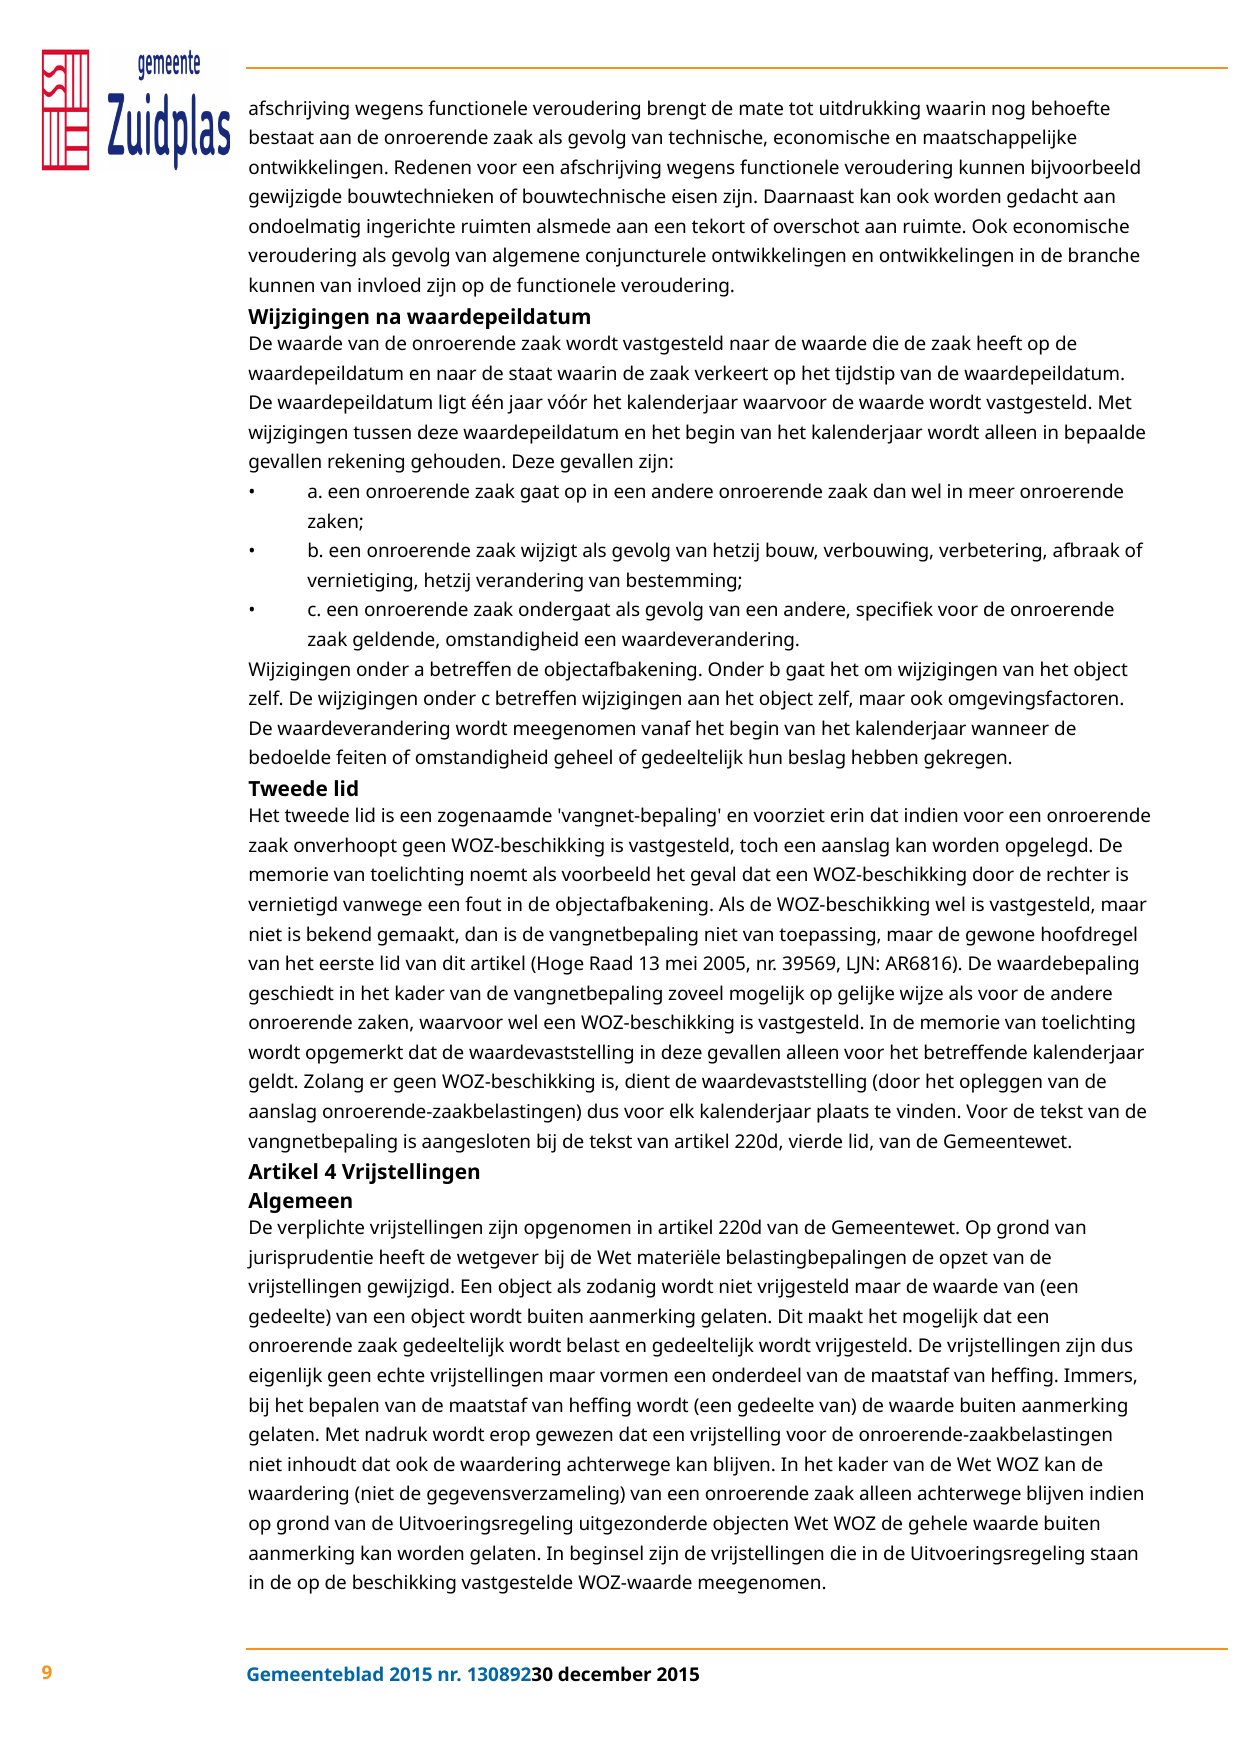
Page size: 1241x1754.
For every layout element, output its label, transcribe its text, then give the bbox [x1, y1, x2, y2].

list c. een onroerende zaak ondergaat als gevolg van een andere, specifiek voor de onroerende zaak geldende, omstandigheid een waardeverandering. [248, 597, 1152, 652]
text Het tweede lid is een zogenaamde 'vangnet-bepaling' en voorziet erin dat indien voor een onroerende zaak onverhoopt geen WOZ-beschikking is vastgesteld, toch een aanslag kan worden opgelegd. De memorie van toelichting noemt als voorbeeld het geval dat een WOZ-beschikking door de rechter is vernietigd vanwege een fout in de objectafbakening. Als de WOZ-beschikking wel is vastgesteld, maar niet is bekend gemaakt, dan is de vangnetbepaling niet van toepassing, maar de gewone hoofdregel van het eerste lid van dit artikel (Hoge Raad 13 mei 2005, nr. 39569, LJN: AR6816). De waardebepaling geschiedt in het kader van de vangnetbepaling zoveel mogelijk op gelijke wijze als voor de andere onroerende zaken, waarvoor wel een WOZ-beschikking is vastgesteld. In de memorie van toelichting wordt opgemerkt dat de waardevaststelling in deze gevallen alleen voor het betreffende kalenderjaar geldt. Zolang er geen WOZ-beschikking is, dient de waardevaststelling (door het opleggen van de aanslag onroerende-zaakbelastingen) dus voor elk kalenderjaar plaats te vinden. Voor de tekst van de vangnetbepaling is aangesloten bij de tekst van artikel 220d, vierde lid, van de Gemeentewet. [248, 802, 1152, 1154]
list b. een onroerende zaak wijzigt als gevolg van hetzij bouw, verbouwing, verbetering, afbraak of vernietiging, hetzij verandering van bestemming; [248, 537, 1152, 593]
text Wijzigingen na waardepeildatum [248, 302, 1152, 330]
text afschrijving wegens functionele veroudering brengt de mate tot uitdrukking waarin nog behoefte bestaat aan de onroerende zaak als gevolg van technische, economische en maatschappelijke ontwikkelingen. Redenen voor een afschrijving wegens functionele veroudering kunnen bijvoorbeeld gewijzigde bouwtechnieken of bouwtechnische eisen zijn. Daarnaast kan ook worden gedacht aan ondoelmatig ingerichte ruimten alsmede aan een tekort of overschot aan ruimte. Ook economische veroudering als gevolg van algemene conjuncturele ontwikkelingen en ontwikkelingen in de branche kunnen van invloed zijn op de functionele veroudering. [248, 95, 1152, 298]
text De waarde van de onroerende zaak wordt vastgesteld naar de waarde die de zaak heeft op de waardepeildatum en naar de staat waarin de zaak verkeert op het tijdstip van de waardepeildatum. De waardepeildatum ligt één jaar vóór het kalenderjaar waarvoor de waarde wordt vastgesteld. Met wijzigingen tussen deze waardepeildatum en het begin van het kalenderjaar wordt alleen in bepaalde gevallen rekening gehouden. Deze gevallen zijn: [248, 330, 1152, 474]
text Tweede lid [248, 774, 1152, 802]
text Artikel 4 Vrijstellingen [248, 1157, 1152, 1186]
picture [41, 47, 231, 172]
list a. een onroerende zaak gaat op in een andere onroerende zaak dan wel in meer onroerende zaken; [248, 478, 1152, 533]
text Wijzigingen onder a betreffen de objectafbakening. Onder b gaat het om wijzigingen van het object zelf. De wijzigingen onder c betreffen wijzigingen aan het object zelf, maar ook omgevingsfactoren. De waardeverandering wordt meegenomen vanaf het begin van het kalenderjaar wanneer de bedoelde feiten of omstandigheid geheel of gedeeltelijk hun beslag hebben gekregen. [248, 656, 1152, 770]
text Algemeen [248, 1186, 1152, 1214]
text De verplichte vrijstellingen zijn opgenomen in artikel 220d van de Gemeentewet. Op grond van jurisprudentie heeft de wetgever bij de Wet materiële belastingbepalingen de opzet van de vrijstellingen gewijzigd. Een object als zodanig wordt niet vrijgesteld maar de waarde van (een gedeelte) van een object wordt buiten aanmerking gelaten. Dit maakt het mogelijk dat een onroerende zaak gedeeltelijk wordt belast en gedeeltelijk wordt vrijgesteld. De vrijstellingen zijn dus eigenlijk geen echte vrijstellingen maar vormen een onderdeel van de maatstaf van heffing. Immers, bij het bepalen van de maatstaf van heffing wordt (een gedeelte van) de waarde buiten aanmerking gelaten. Met nadruk wordt erop gewezen dat een vrijstelling voor de onroerende-zaakbelastingen niet inhoudt dat ook de waardering achterwege kan blijven. In het kader van de Wet WOZ kan de waardering (niet de gegevensverzameling) van een onroerende zaak alleen achterwege blijven indien op grond van de Uitvoeringsregeling uitgezonderde objecten Wet WOZ de gehele waarde buiten aanmerking kan worden gelaten. In beginsel zijn de vrijstellingen die in de Uitvoeringsregeling staan in de op de beschikking vastgestelde WOZ-waarde meegenomen. [248, 1214, 1152, 1595]
